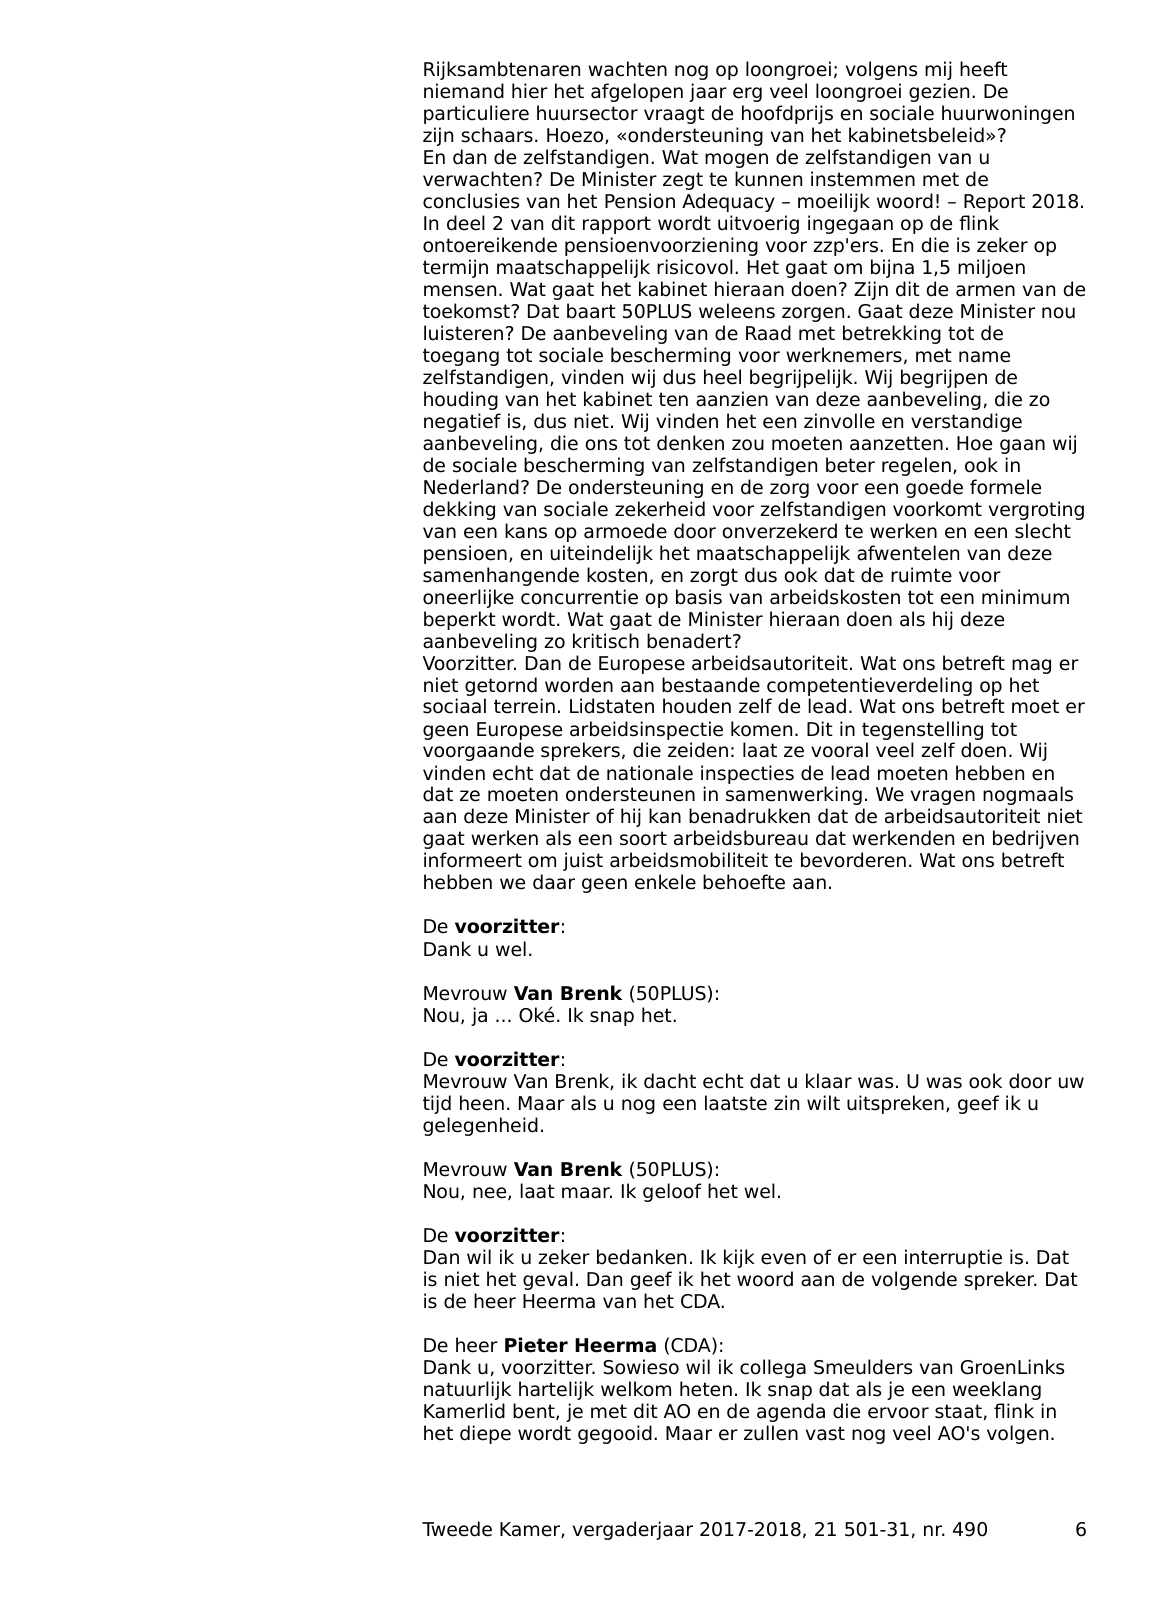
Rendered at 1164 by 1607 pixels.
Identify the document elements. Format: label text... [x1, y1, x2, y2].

text Rijksambtenaren wachten nog op loongroei; volgens mij heeft niemand hier het afgelopen jaar erg veel loongroei gezien. De particuliere huursector vraagt de hoofdprijs en sociale huurwoningen zijn schaars. Hoezo, «ondersteuning van het kabinetsbeleid»? [422, 59, 1087, 147]
text Nou, ja ... Oké. Ik snap het. [422, 1004, 1087, 1027]
text De heer Pieter Heerma (CDA): [422, 1335, 1087, 1357]
text De voorzitter: [422, 1049, 1087, 1071]
text En dan de zelfstandigen. Wat mogen de zelfstandigen van u verwachten? De Minister zegt te kunnen instemmen met de conclusies van het Pension Adequacy – moeilijk woord! – Report 2018. In deel 2 van dit rapport wordt uitvoerig ingegaan op de flink ontoereikende pensioenvoorziening voor zzp'ers. En die is zeker op termijn maatschappelijk risicovol. Het gaat om bijna 1,5 miljoen mensen. Wat gaat het kabinet hieraan doen? Zijn dit de armen van de toekomst? Dat baart 50PLUS weleens zorgen. Gaat deze Minister nou luisteren? De aanbeveling van de Raad met betrekking tot de toegang tot sociale bescherming voor werknemers, met name zelfstandigen, vinden wij dus heel begrijpelijk. Wij begrijpen de houding van het kabinet ten aanzien van deze aanbeveling, die zo negatief is, dus niet. Wij vinden het een zinvolle en verstandige aanbeveling, die ons tot denken zou moeten aanzetten. Hoe gaan wij de sociale bescherming van zelfstandigen beter regelen, ook in Nederland? De ondersteuning en de zorg voor een goede formele dekking van sociale zekerheid voor zelfstandigen voorkomt vergroting van een kans op armoede door onverzekerd te werken en een slecht pensioen, en uiteindelijk het maatschappelijk afwentelen van deze samenhangende kosten, en zorgt dus ook dat de ruimte voor oneerlijke concurrentie op basis van arbeidskosten tot een minimum beperkt wordt. Wat gaat de Minister hieraan doen als hij deze aanbeveling zo kritisch benadert? [422, 147, 1087, 652]
text Dan wil ik u zeker bedanken. Ik kijk even of er een interruptie is. Dat is niet het geval. Dan geef ik het woord aan de volgende spreker. Dat is de heer Heerma van het CDA. [422, 1247, 1087, 1313]
text Voorzitter. Dan de Europese arbeidsautoriteit. Wat ons betreft mag er niet getornd worden aan bestaande competentieverdeling op het sociaal terrein. Lidstaten houden zelf de lead. Wat ons betreft moet er geen Europese arbeidsinspectie komen. Dit in tegenstelling tot voorgaande sprekers, die zeiden: laat ze vooral veel zelf doen. Wij vinden echt dat de nationale inspecties de lead moeten hebben en dat ze moeten ondersteunen in samenwerking. We vragen nogmaals aan deze Minister of hij kan benadrukken dat de arbeidsautoriteit niet gaat werken als een soort arbeidsbureau dat werkenden en bedrijven informeert om juist arbeidsmobiliteit te bevorderen. Wat ons betreft hebben we daar geen enkele behoefte aan. [422, 652, 1087, 894]
text Dank u, voorzitter. Sowieso wil ik collega Smeulders van GroenLinks natuurlijk hartelijk welkom heten. Ik snap dat als je een weeklang Kamerlid bent, je met dit AO en de agenda die ervoor staat, flink in het diepe wordt gegooid. Maar er zullen vast nog veel AO's volgen. [422, 1357, 1087, 1445]
text Dank u wel. [422, 938, 1087, 960]
text Mevrouw Van Brenk (50PLUS): [422, 983, 1087, 1004]
text Nou, nee, laat maar. Ik geloof het wel. [422, 1181, 1087, 1203]
text Mevrouw Van Brenk (50PLUS): [422, 1159, 1087, 1181]
text Mevrouw Van Brenk, ik dacht echt dat u klaar was. U was ook door uw tijd heen. Maar als u nog een laatste zin wilt uitspreken, geef ik u gelegenheid. [422, 1071, 1087, 1137]
text De voorzitter: [422, 1225, 1087, 1247]
text De voorzitter: [422, 916, 1087, 938]
